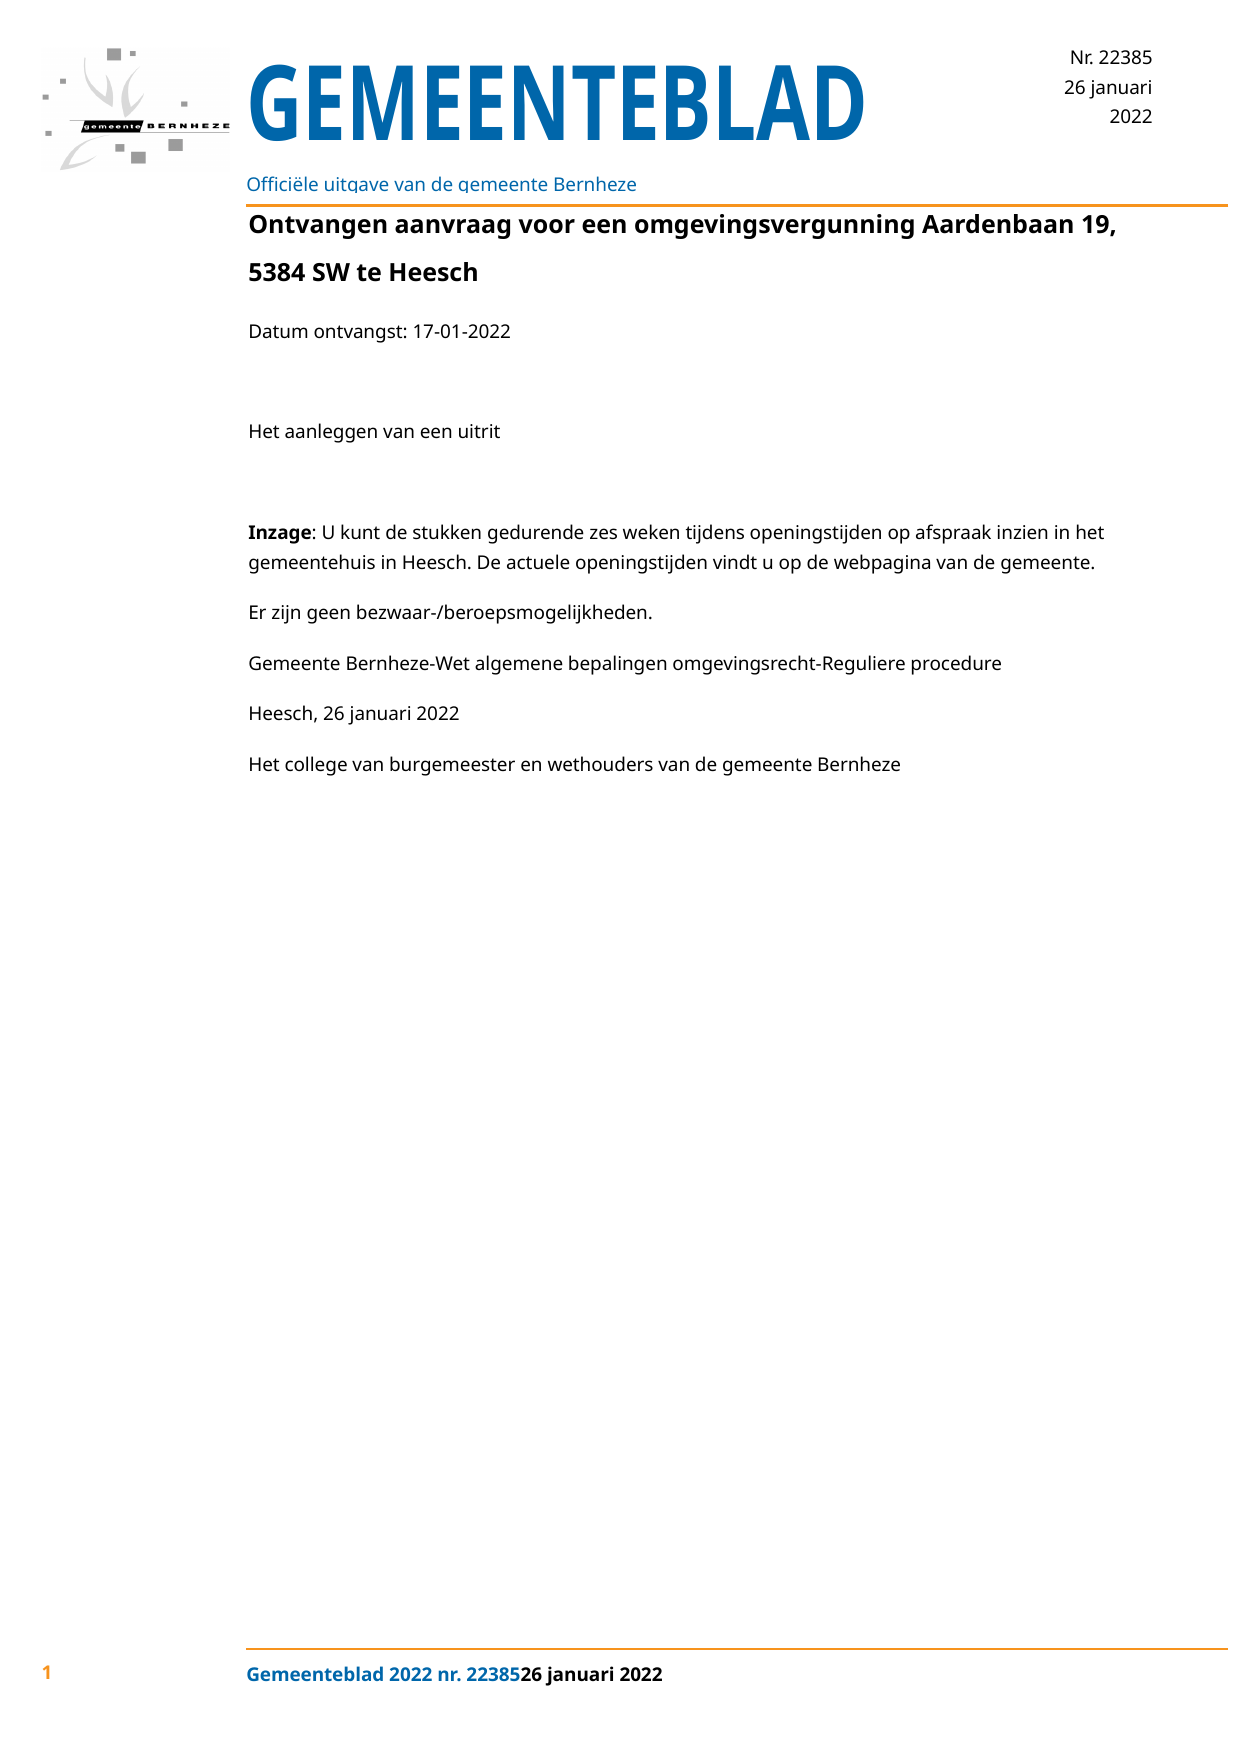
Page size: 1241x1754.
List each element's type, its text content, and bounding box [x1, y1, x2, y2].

text Gemeente Bernheze-Wet algemene bepalingen omgevingsrecht-Reguliere procedure [248, 650, 1152, 676]
text Inzage: U kunt de stukken gedurende zes weken tijdens openingstijden op afspraak inzien in het gemeentehuis in Heesch. De actuele openingstijden vindt u op de webpagina van de gemeente. [248, 519, 1152, 575]
text Er zijn geen bezwaar-/beroepsmogelijkheden. [248, 599, 1152, 625]
picture [41, 47, 231, 172]
text Het college van burgemeester en wethouders van de gemeente Bernheze [248, 751, 1152, 777]
text Ontvangen aanvraag voor een omgevingsvergunning Aardenbaan 19, 5384 SW te Heesch [248, 207, 1152, 288]
text Datum ontvangst: 17-01-2022 [248, 318, 1152, 344]
text Heesch, 26 januari 2022 [248, 700, 1152, 726]
text Het aanleggen van een uitrit [248, 419, 1152, 444]
